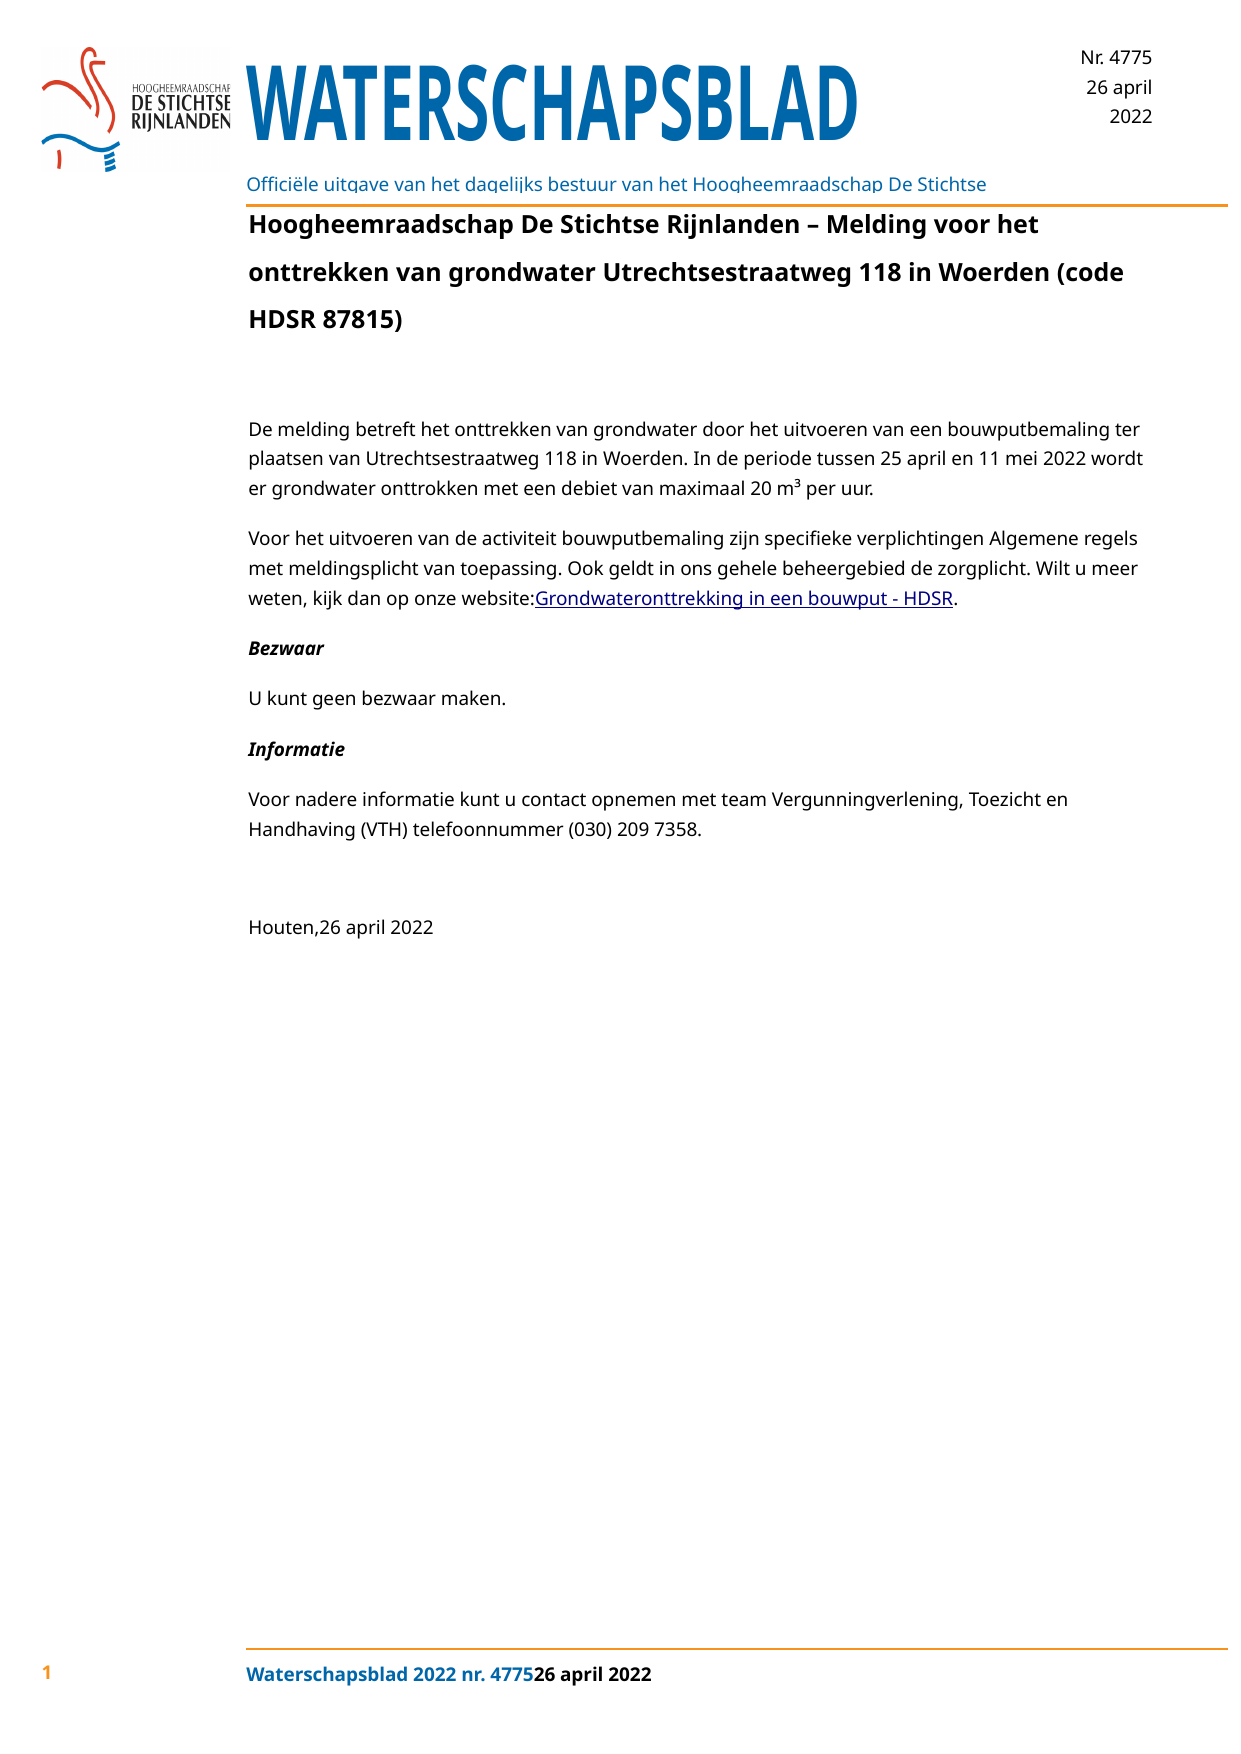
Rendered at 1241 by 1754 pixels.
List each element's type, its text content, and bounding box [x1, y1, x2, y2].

text Voor nadere informatie kunt u contact opnemen met team Vergunningverlening, Toezicht en Handhaving (VTH) telefoonnummer (030) 209 7358. [248, 786, 1152, 842]
text Hoogheemraadschap De Stichtse Rijnlanden – Melding voor het onttrekken van grondwater Utrechtsestraatweg 118 in Woerden (code HDSR 87815) [248, 207, 1152, 336]
text Informatie [248, 736, 1152, 762]
text Houten,26 april 2022 [248, 914, 1152, 940]
text U kunt geen bezwaar maken. [248, 686, 1152, 711]
text Voor het uitvoeren van de activiteit bouwputbemaling zijn specifieke verplichtingen Algemene regels met meldingsplicht van toepassing. Ook geldt in ons gehele beheergebied de zorgplicht. Wilt u meer weten, kijk dan op onze website:Grondwateronttrekking in een bouwput - HDSR. [248, 526, 1152, 610]
text Bezwaar [248, 635, 1152, 661]
picture [41, 47, 231, 172]
text De melding betreft het onttrekken van grondwater door het uitvoeren van een bouwputbemaling ter plaatsen van Utrechtsestraatweg 118 in Woerden. In de periode tussen 25 april en 11 mei 2022 wordt er grondwater onttrokken met een debiet van maximaal 20 m³ per uur. [248, 416, 1152, 501]
